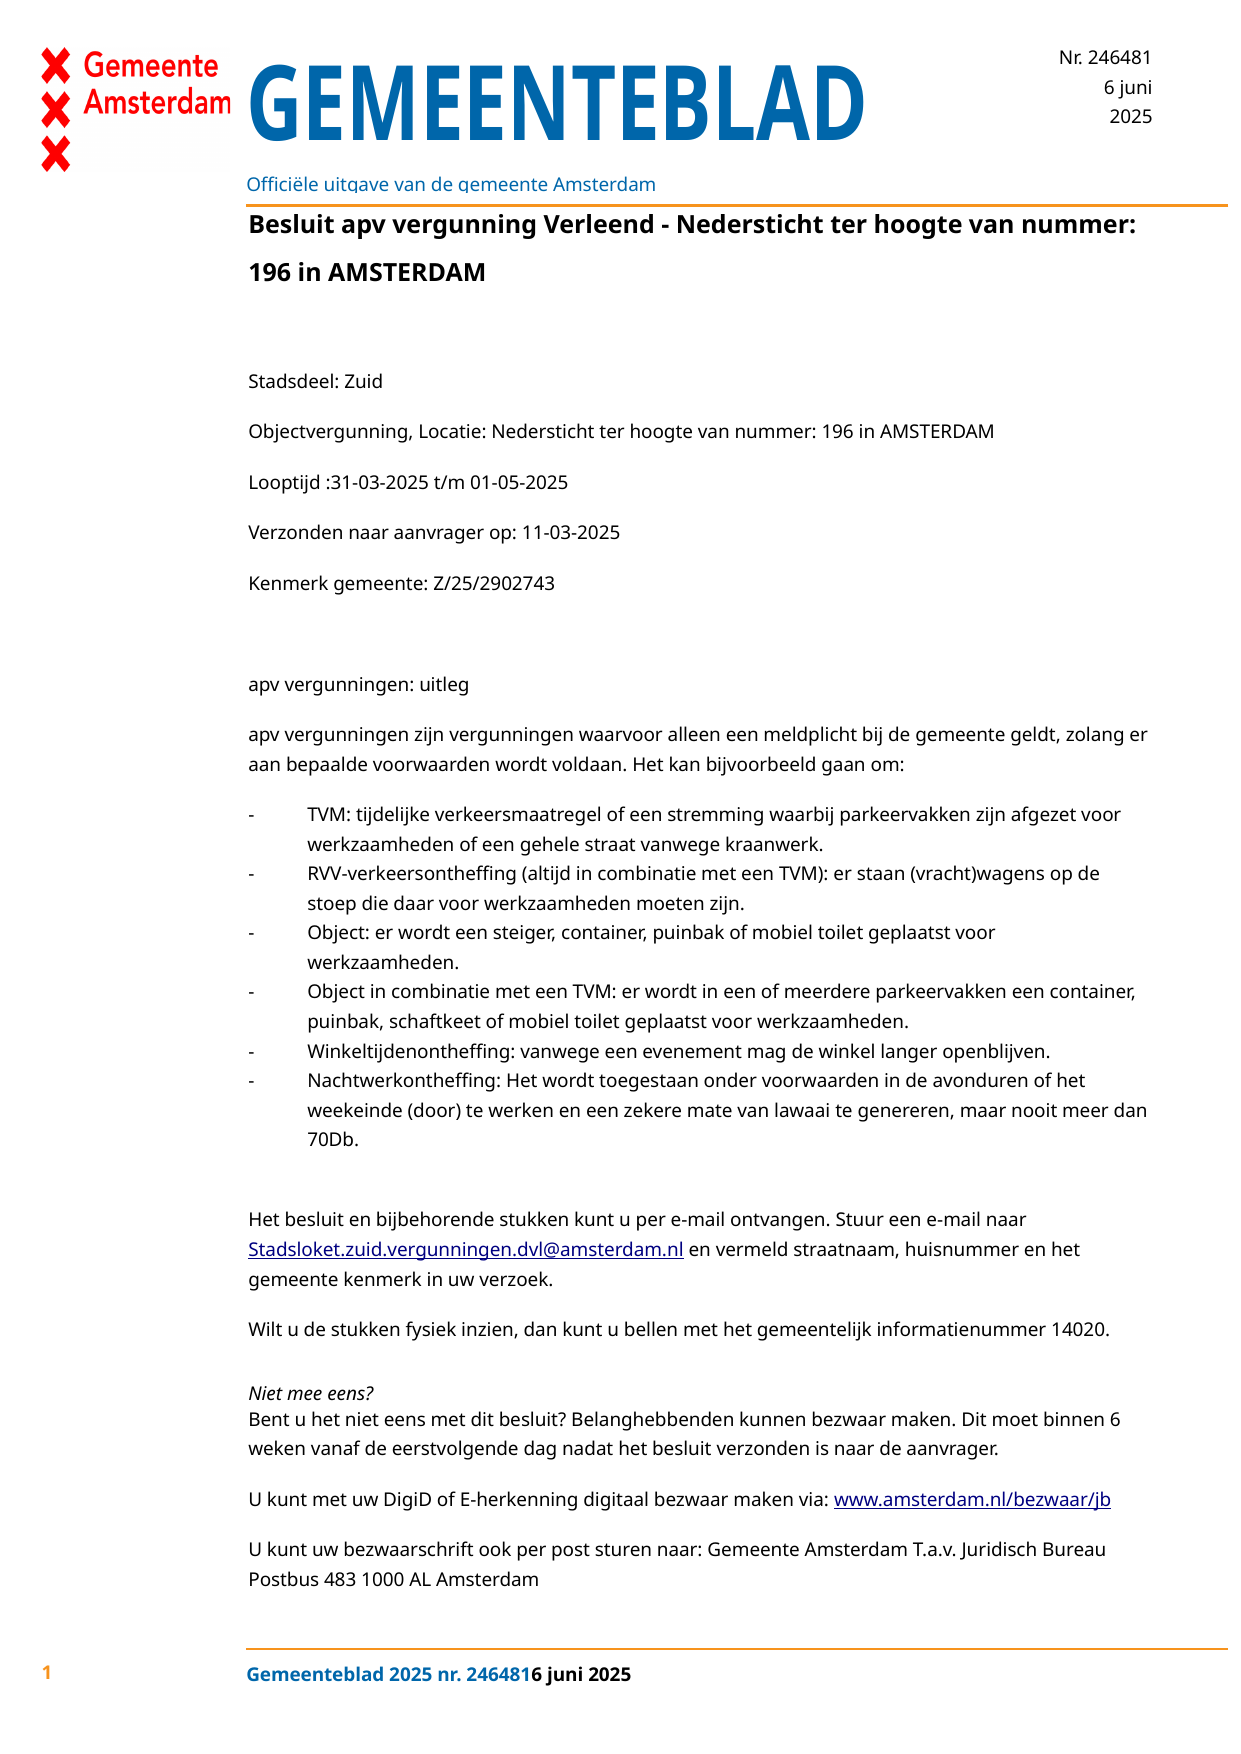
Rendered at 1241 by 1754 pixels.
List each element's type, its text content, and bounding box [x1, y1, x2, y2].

list Winkeltijdenontheffing: vanwege een evenement mag de winkel langer openblijven. [248, 1038, 1152, 1064]
text U kunt met uw DigiD of E-herkenning digitaal bezwaar maken via: www.amsterdam.nl/bezwaar/jb [248, 1486, 1152, 1512]
text U kunt uw bezwaarschrift ook per post sturen naar: Gemeente Amsterdam T.a.v. Juridisch Bureau Postbus 483 1000 AL Amsterdam [248, 1536, 1152, 1592]
list TVM: tijdelijke verkeersmaatregel of een stremming waarbij parkeervakken zijn afgezet voor werkzaamheden of een gehele straat vanwege kraanwerk. [248, 801, 1152, 857]
picture [41, 47, 231, 172]
list Nachtwerkontheffing: Het wordt toegestaan onder voorwaarden in de avonduren of het weekeinde (door) te werken en een zekere mate van lawaai te genereren, maar nooit meer dan 70Db. [248, 1067, 1152, 1152]
text Wilt u de stukken fysiek inzien, dan kunt u bellen met het gemeentelijk informatienummer 14020. [248, 1316, 1152, 1342]
text Niet mee eens? [248, 1380, 1152, 1406]
text Het besluit en bijbehorende stukken kunt u per e-mail ontvangen. Stuur een e-mail naar Stadsloket.zuid.vergunningen.dvl@amsterdam.nl en vermeld straatnaam, huisnummer en het gemeente kenmerk in uw verzoek. [248, 1207, 1152, 1292]
text Besluit apv vergunning Verleend - Nedersticht ter hoogte van nummer: 196 in AMSTERDAM [248, 207, 1152, 288]
text Bent u het niet eens met dit besluit? Belanghebbenden kunnen bezwaar maken. Dit moet binnen 6 weken vanaf de eerstvolgende dag nadat het besluit verzonden is naar de aanvrager. [248, 1406, 1152, 1461]
text apv vergunningen zijn vergunningen waarvoor alleen een meldplicht bij de gemeente geldt, zolang er aan bepaalde voorwaarden wordt voldaan. Het kan bijvoorbeeld gaan om: [248, 721, 1152, 777]
text apv vergunningen: uitleg [248, 671, 1152, 697]
text Stadsdeel: Zuid [248, 368, 1152, 394]
list RVV-verkeersontheffing (altijd in combinatie met een TVM): er staan (vracht)wagens op de stoep die daar voor werkzaamheden moeten zijn. [248, 860, 1152, 916]
text Looptijd :31-03-2025 t/m 01-05-2025 [248, 469, 1152, 495]
list Object in combinatie met een TVM: er wordt in een of meerdere parkeervakken een container, puinbak, schaftkeet of mobiel toilet geplaatst voor werkzaamheden. [248, 979, 1152, 1034]
text Verzonden naar aanvrager op: 11-03-2025 [248, 519, 1152, 545]
text Kenmerk gemeente: Z/25/2902743 [248, 570, 1152, 596]
text Objectvergunning, Locatie: Nedersticht ter hoogte van nummer: 196 in AMSTERDAM [248, 419, 1152, 444]
list Object: er wordt een steiger, container, puinbak of mobiel toilet geplaatst voor werkzaamheden. [248, 919, 1152, 975]
